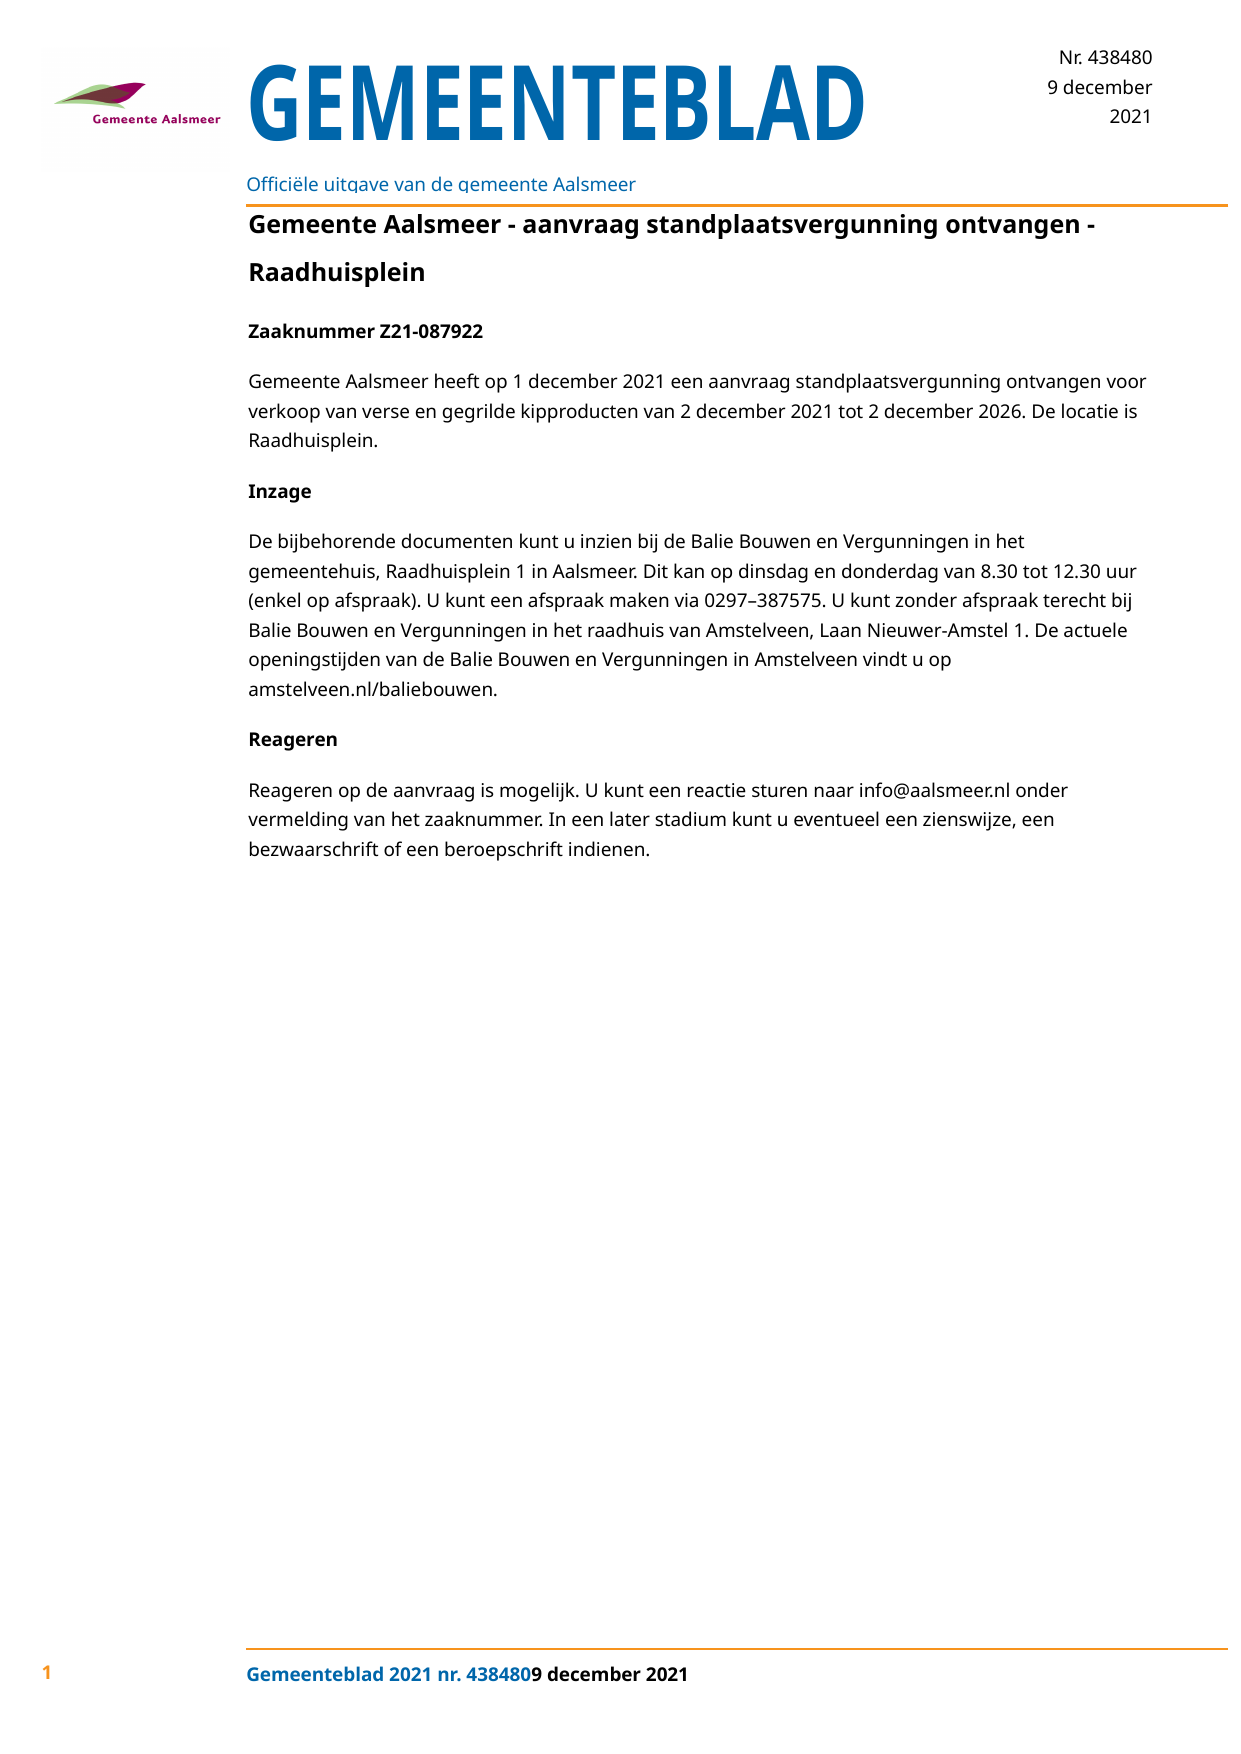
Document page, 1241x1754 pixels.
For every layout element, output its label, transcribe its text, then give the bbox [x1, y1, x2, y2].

text Reageren op de aanvraag is mogelijk. U kunt een reactie sturen naar info@aalsmeer.nl onder vermelding van het zaaknummer. In een later stadium kunt u eventueel een zienswijze, een bezwaarschrift of een beroepschrift indienen. [248, 777, 1152, 862]
text Gemeente Aalsmeer - aanvraag standplaatsvergunning ontvangen - Raadhuisplein [248, 207, 1152, 288]
text Zaaknummer Z21-087922 [248, 318, 1152, 344]
text Reageren [248, 727, 1152, 752]
text Gemeente Aalsmeer heeft op 1 december 2021 een aanvraag standplaatsvergunning ontvangen voor verkoop van verse en gegrilde kipproducten van 2 december 2021 tot 2 december 2026. De locatie is Raadhuisplein. [248, 368, 1152, 453]
picture [41, 47, 231, 172]
text De bijbehorende documenten kunt u inzien bij de Balie Bouwen en Vergunningen in het gemeentehuis, Raadhuisplein 1 in Aalsmeer. Dit kan op dinsdag en donderdag van 8.30 tot 12.30 uur (enkel op afspraak). U kunt een afspraak maken via 0297–387575. U kunt zonder afspraak terecht bij Balie Bouwen en Vergunningen in het raadhuis van Amstelveen, Laan Nieuwer-Amstel 1. De actuele openingstijden van de Balie Bouwen en Vergunningen in Amstelveen vindt u op amstelveen.nl/baliebouwen. [248, 528, 1152, 702]
text Inzage [248, 478, 1152, 504]
